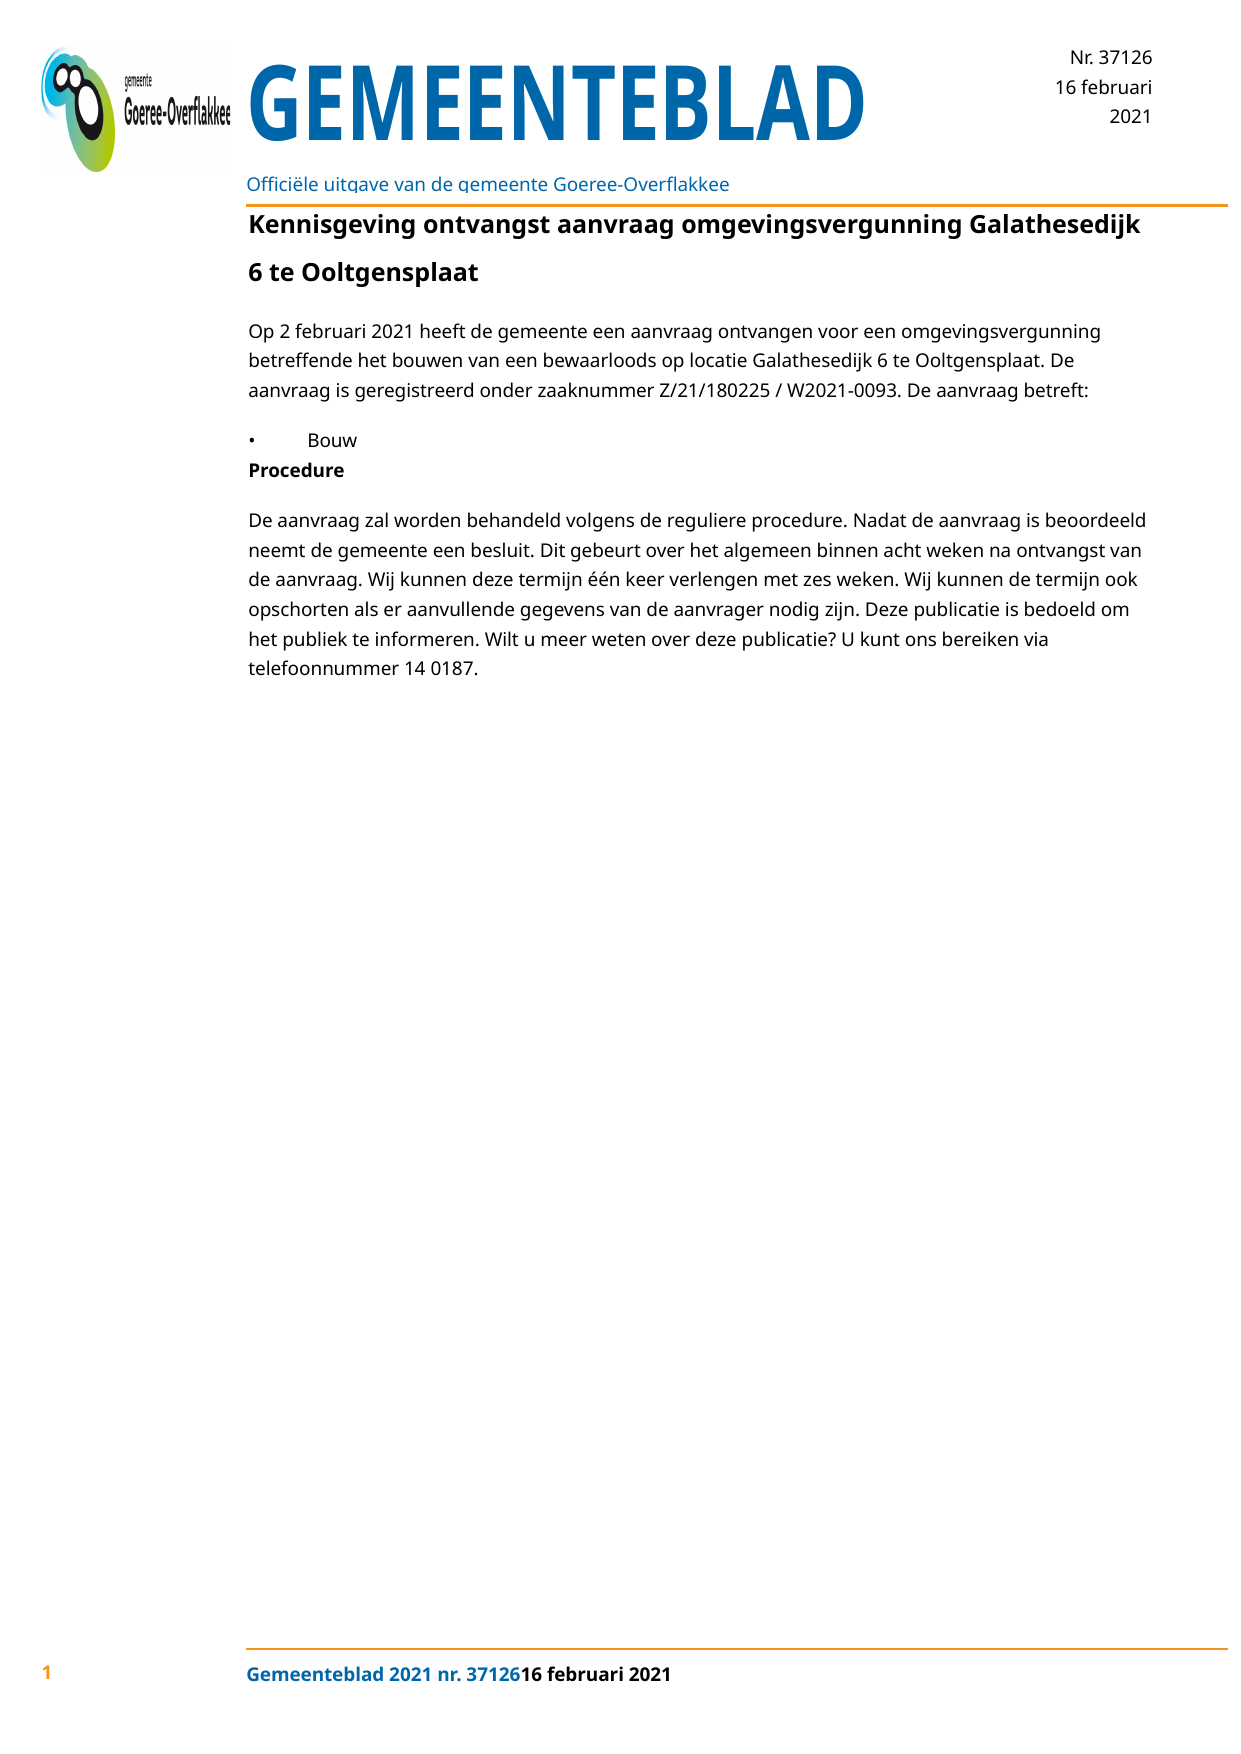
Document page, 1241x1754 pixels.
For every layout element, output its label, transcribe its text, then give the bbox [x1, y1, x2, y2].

text Op 2 februari 2021 heeft de gemeente een aanvraag ontvangen voor een omgevingsvergunning betreffende het bouwen van een bewaarloods op locatie Galathesedijk 6 te Ooltgensplaat. De aanvraag is geregistreerd onder zaaknummer Z/21/180225 / W2021-0093. De aanvraag betreft: [248, 318, 1152, 403]
text Kennisgeving ontvangst aanvraag omgevingsvergunning Galathesedijk 6 te Ooltgensplaat [248, 207, 1152, 288]
list Bouw [248, 427, 1152, 453]
picture [41, 47, 231, 172]
text De aanvraag zal worden behandeld volgens de reguliere procedure. Nadat de aanvraag is beoordeeld neemt de gemeente een besluit. Dit gebeurt over het algemeen binnen acht weken na ontvangst van de aanvraag. Wij kunnen deze termijn één keer verlengen met zes weken. Wij kunnen de termijn ook opschorten als er aanvullende gegevens van de aanvrager nodig zijn. Deze publicatie is bedoeld om het publiek te informeren. Wilt u meer weten over deze publicatie? U kunt ons bereiken via telefoonnummer 14 0187. [248, 507, 1152, 681]
text Procedure [248, 457, 1152, 483]
